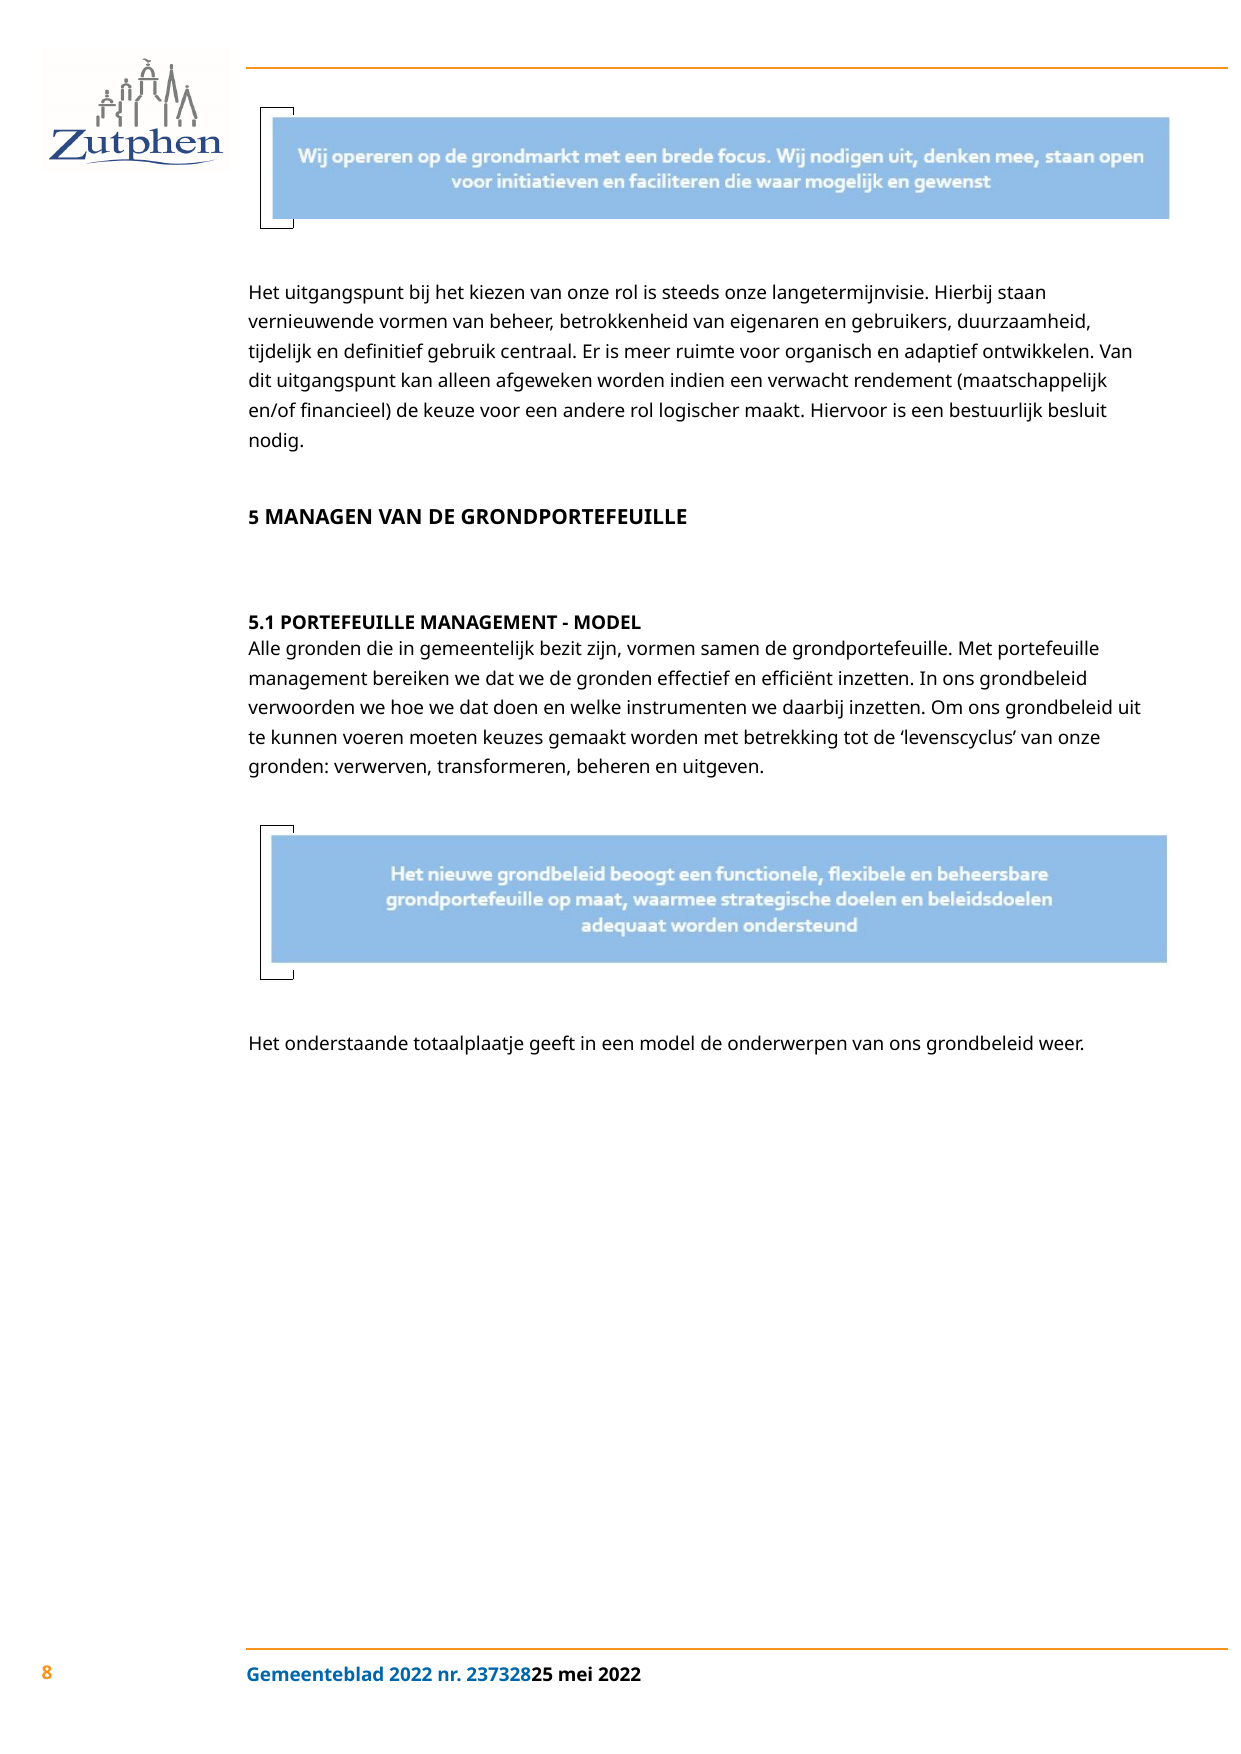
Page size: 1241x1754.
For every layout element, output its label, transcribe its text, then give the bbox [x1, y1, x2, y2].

picture [268, 833, 1173, 970]
picture [268, 115, 1173, 219]
text Het onderstaande totaalplaatje geeft in een model de onderwerpen van ons grondbeleid weer. [248, 1030, 1152, 1055]
text Alle gronden die in gemeentelijk bezit zijn, vormen samen de grondportefeuille. Met portefeuille management bereiken we dat we de gronden effectief en efficiënt inzetten. In ons grondbeleid verwoorden we hoe we dat doen en welke instrumenten we daarbij inzetten. Om ons grondbeleid uit te kunnen voeren moeten keuzes gemaakt worden met betrekking tot de ‘levenscyclus’ van onze gronden: verwerven, transformeren, beheren en uitgeven. [248, 635, 1152, 779]
text Het uitgangspunt bij het kiezen van onze rol is steeds onze langetermijnvisie. Hierbij staan vernieuwende vormen van beheer, betrokkenheid van eigenaren en gebruikers, duurzaamheid, tijdelijk en definitief gebruik centraal. Er is meer ruimte voor organisch en adaptief ontwikkelen. Van dit uitgangspunt kan alleen afgeweken worden indien een verwacht rendement (maatschappelijk en/of financieel) de keuze voor een andere rol logischer maakt. Hiervoor is een bestuurlijk besluit nodig. [248, 279, 1152, 453]
picture [41, 47, 231, 172]
text 5 MANAGEN VAN DE GRONDPORTEFEUILLE [248, 502, 1152, 531]
text 5.1 PORTEFEUILLE MANAGEMENT - MODEL [248, 609, 1152, 635]
